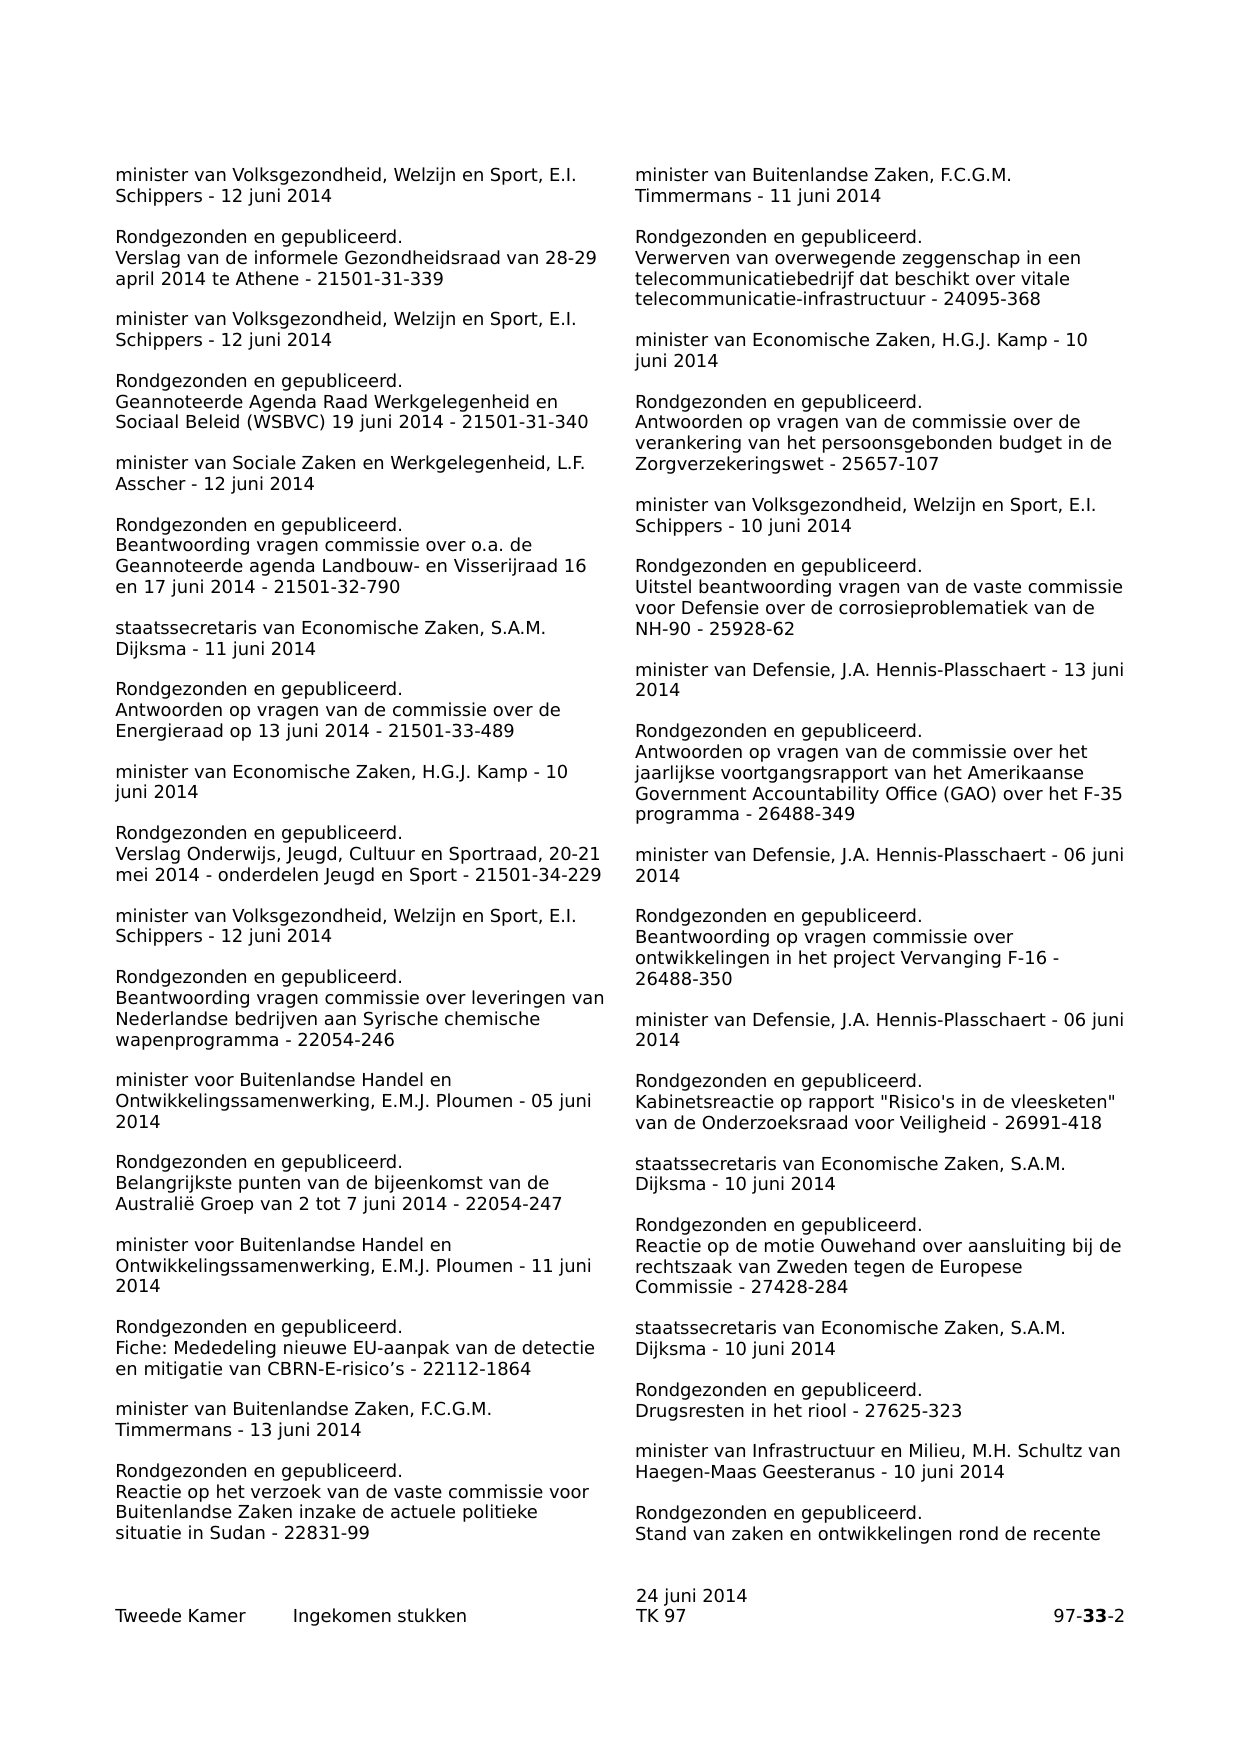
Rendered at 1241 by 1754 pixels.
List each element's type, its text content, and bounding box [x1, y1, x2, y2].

text minister voor Buitenlandse Handel en Ontwikkelingssamenwerking, E.M.J. Ploumen - 11 juni 2014 [115, 1235, 605, 1297]
text Rondgezonden en gepubliceerd. [635, 1071, 1125, 1092]
text Antwoorden op vragen van de commissie over het jaarlijkse voortgangsrapport van het Amerikaanse Government Accountability Office (GAO) over het F-35 programma - 26488-349 [635, 742, 1125, 825]
text minister van Volksgezondheid, Welzijn en Sport, E.I. Schippers - 10 juni 2014 [635, 495, 1125, 536]
text Reactie op de motie Ouwehand over aansluiting bij de rechtszaak van Zweden tegen de Europese Commissie - 27428-284 [635, 1236, 1125, 1298]
text Rondgezonden en gepubliceerd. [635, 1215, 1125, 1236]
text Beantwoording vragen commissie over leveringen van Nederlandse bedrijven aan Syrische chemische wapenprogramma - 22054-246 [115, 988, 605, 1050]
text minister van Defensie, J.A. Hennis-Plasschaert - 06 juni 2014 [635, 845, 1125, 886]
text staatssecretaris van Economische Zaken, S.A.M. Dijksma - 10 juni 2014 [635, 1318, 1125, 1359]
text Rondgezonden en gepubliceerd. [115, 371, 605, 391]
text minister van Defensie, J.A. Hennis-Plasschaert - 13 juni 2014 [635, 659, 1125, 701]
text minister van Economische Zaken, H.G.J. Kamp - 10 juni 2014 [635, 330, 1125, 371]
text Antwoorden op vragen van de commissie over de verankering van het persoonsgebonden budget in de Zorgverzekeringswet - 25657-107 [635, 412, 1125, 475]
text Verwerven van overwegende zeggenschap in een telecommunicatiebedrijf dat beschikt over vitale telecommunicatie-infrastructuur - 24095-368 [635, 247, 1125, 310]
text minister van Volksgezondheid, Welzijn en Sport, E.I. Schippers - 12 juni 2014 [115, 905, 605, 947]
text minister van Infrastructuur en Milieu, M.H. Schultz van Haegen-Maas Geesteranus - 10 juni 2014 [635, 1441, 1125, 1483]
text Rondgezonden en gepubliceerd. [635, 721, 1125, 742]
text Reactie op het verzoek van de vaste commissie voor Buitenlandse Zaken inzake de actuele politieke situatie in Sudan - 22831-99 [115, 1481, 605, 1544]
text Uitstel beantwoording vragen van de vaste commissie voor Defensie over de corrosieproblematiek van de NH-90 - 25928-62 [635, 577, 1125, 639]
text Rondgezonden en gepubliceerd. [115, 1317, 605, 1338]
text minister van Buitenlandse Zaken, F.C.G.M. Timmermans - 13 juni 2014 [115, 1399, 605, 1441]
text minister van Volksgezondheid, Welzijn en Sport, E.I. Schippers - 12 juni 2014 [115, 165, 605, 207]
text Kabinetsreactie op rapport "Risico's in de vleesketen" van de Onderzoeksraad voor Veiligheid - 26991-418 [635, 1092, 1125, 1133]
text Fiche: Mededeling nieuwe EU-aanpak van de detectie en mitigatie van CBRN-E-risico’s - 22112-1864 [115, 1338, 605, 1379]
text Belangrijkste punten van de bijeenkomst van de Australië Groep van 2 tot 7 juni 2014 - 22054-247 [115, 1173, 605, 1215]
text Rondgezonden en gepubliceerd. [635, 391, 1125, 412]
text Drugsresten in het riool - 27625-323 [635, 1400, 1125, 1421]
text Rondgezonden en gepubliceerd. [115, 967, 605, 988]
text staatssecretaris van Economische Zaken, S.A.M. Dijksma - 10 juni 2014 [635, 1153, 1125, 1195]
text Rondgezonden en gepubliceerd. [115, 1461, 605, 1481]
text Beantwoording op vragen commissie over ontwikkelingen in het project Vervanging F-16 - 26488-350 [635, 927, 1125, 989]
text minister voor Buitenlandse Handel en Ontwikkelingssamenwerking, E.M.J. Ploumen - 05 juni 2014 [115, 1070, 605, 1132]
text Rondgezonden en gepubliceerd. [635, 556, 1125, 577]
text Rondgezonden en gepubliceerd. [115, 823, 605, 844]
text Geannoteerde Agenda Raad Werkgelegenheid en Sociaal Beleid (WSBVC) 19 juni 2014 - 21501-31-340 [115, 391, 605, 433]
text minister van Economische Zaken, H.G.J. Kamp - 10 juni 2014 [115, 762, 605, 803]
text Rondgezonden en gepubliceerd. [115, 514, 605, 535]
text Verslag van de informele Gezondheidsraad van 28-29 april 2014 te Athene - 21501-31-339 [115, 247, 605, 289]
text Rondgezonden en gepubliceerd. [635, 1503, 1125, 1523]
text Beantwoording vragen commissie over o.a. de Geannoteerde agenda Landbouw- en Visserijraad 16 en 17 juni 2014 - 21501-32-790 [115, 535, 605, 598]
text Stand van zaken en ontwikkelingen rond de recente [635, 1523, 1125, 1544]
text Rondgezonden en gepubliceerd. [115, 1152, 605, 1173]
text Rondgezonden en gepubliceerd. [635, 1379, 1125, 1400]
text Verslag Onderwijs, Jeugd, Cultuur en Sportraad, 20-21 mei 2014 - onderdelen Jeugd en Sport - 21501-34-229 [115, 844, 605, 885]
text Rondgezonden en gepubliceerd. [635, 227, 1125, 247]
text minister van Sociale Zaken en Werkgelegenheid, L.F. Asscher - 12 juni 2014 [115, 453, 605, 494]
text Rondgezonden en gepubliceerd. [635, 906, 1125, 927]
text minister van Volksgezondheid, Welzijn en Sport, E.I. Schippers - 12 juni 2014 [115, 309, 605, 351]
text Rondgezonden en gepubliceerd. [115, 679, 605, 700]
text staatssecretaris van Economische Zaken, S.A.M. Dijksma - 11 juni 2014 [115, 618, 605, 659]
text Antwoorden op vragen van de commissie over de Energieraad op 13 juni 2014 - 21501-33-489 [115, 700, 605, 742]
text Rondgezonden en gepubliceerd. [115, 227, 605, 247]
text minister van Defensie, J.A. Hennis-Plasschaert - 06 juni 2014 [635, 1009, 1125, 1051]
text minister van Buitenlandse Zaken, F.C.G.M. Timmermans - 11 juni 2014 [635, 165, 1125, 207]
